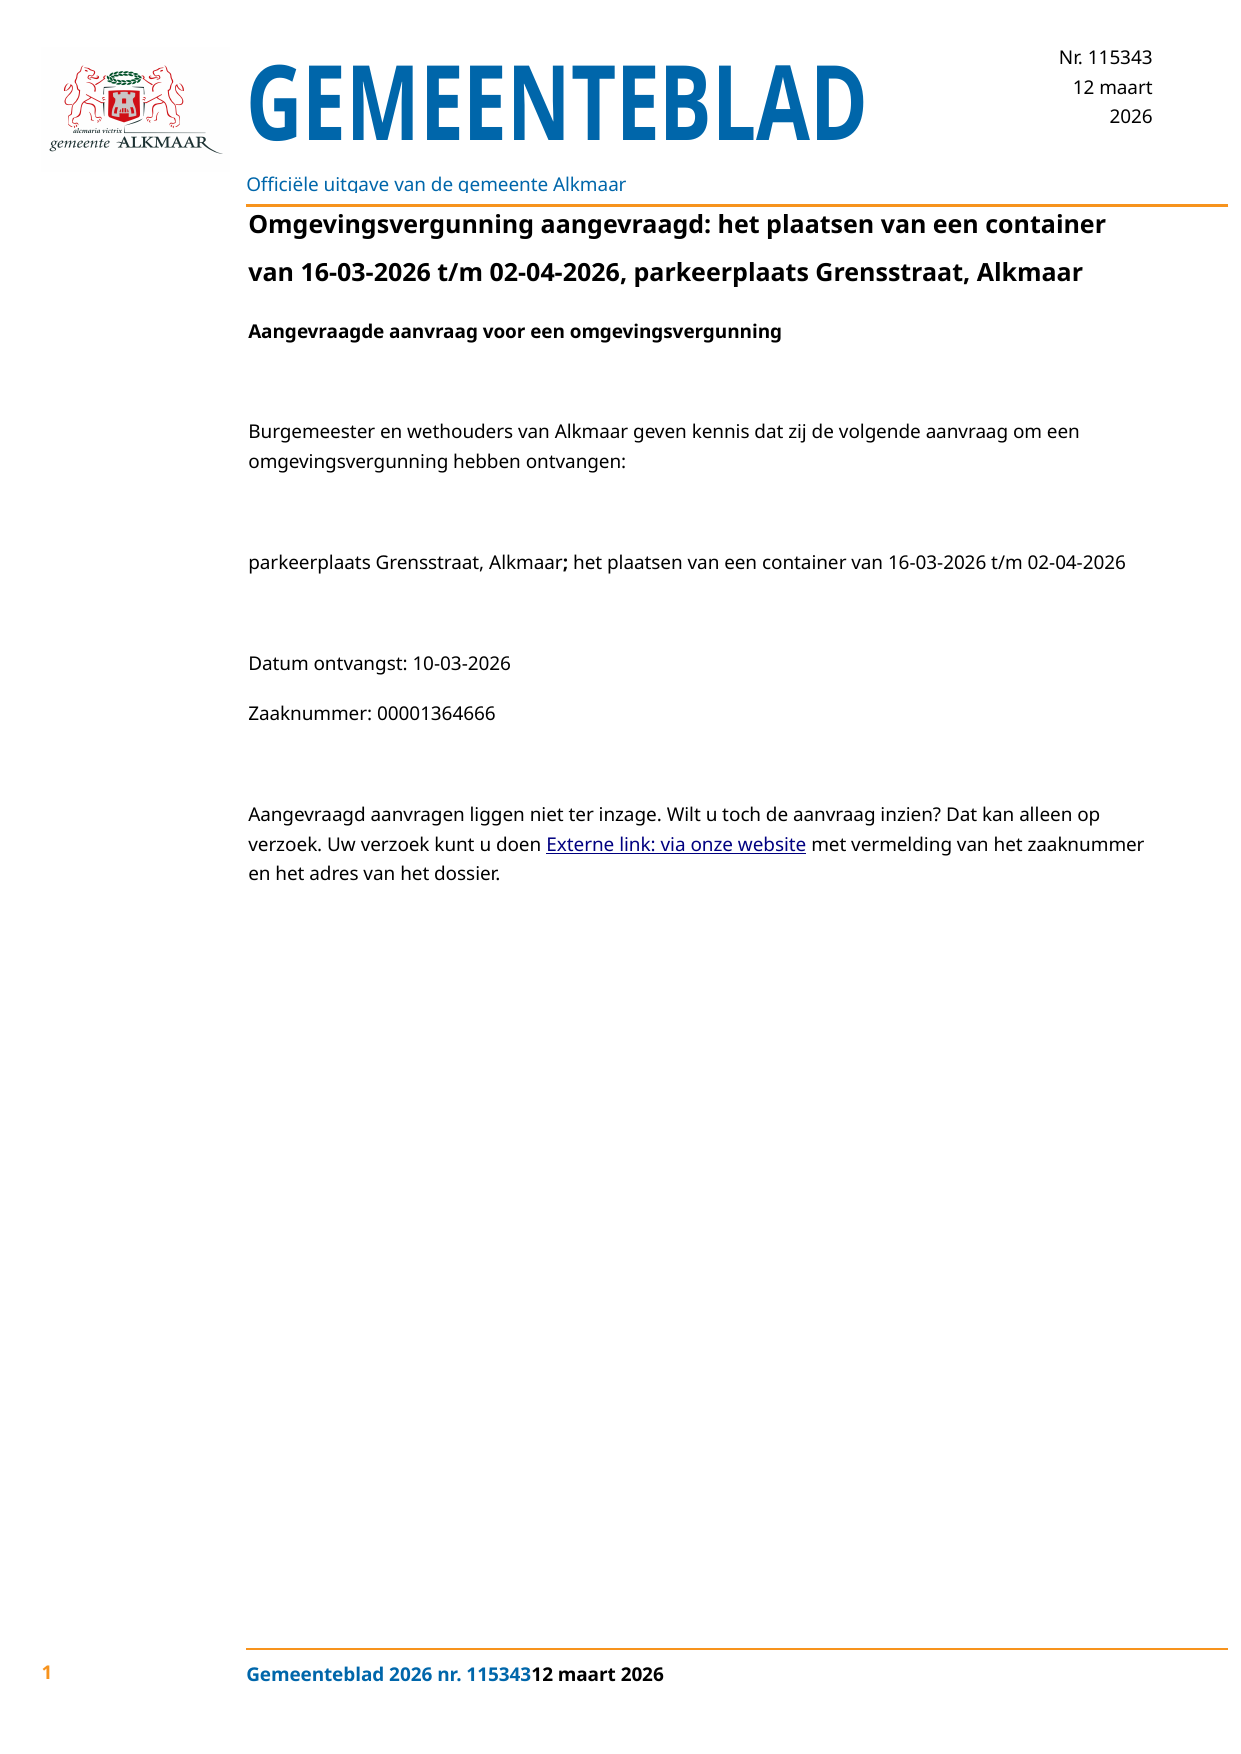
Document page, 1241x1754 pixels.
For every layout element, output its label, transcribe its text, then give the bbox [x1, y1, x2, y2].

picture [41, 47, 231, 172]
text Zaaknummer: 00001364666 [248, 700, 1152, 726]
text Datum ontvangst: 10-03-2026 [248, 650, 1152, 676]
text Burgemeester en wethouders van Alkmaar geven kennis dat zij de volgende aanvraag om een omgevingsvergunning hebben ontvangen: [248, 419, 1152, 474]
text parkeerplaats Grensstraat, Alkmaar; het plaatsen van een container van 16-03-2026 t/m 02-04-2026 [248, 549, 1152, 575]
text Aangevraagd aanvragen liggen niet ter inzage. Wilt u toch de aanvraag inzien? Dat kan alleen op verzoek. Uw verzoek kunt u doen Externe link: via onze website met vermelding van het zaaknummer en het adres van het dossier. [248, 801, 1152, 886]
text Aangevraagde aanvraag voor een omgevingsvergunning [248, 318, 1152, 344]
text Omgevingsvergunning aangevraagd: het plaatsen van een container van 16-03-2026 t/m 02-04-2026, parkeerplaats Grensstraat, Alkmaar [248, 207, 1152, 288]
